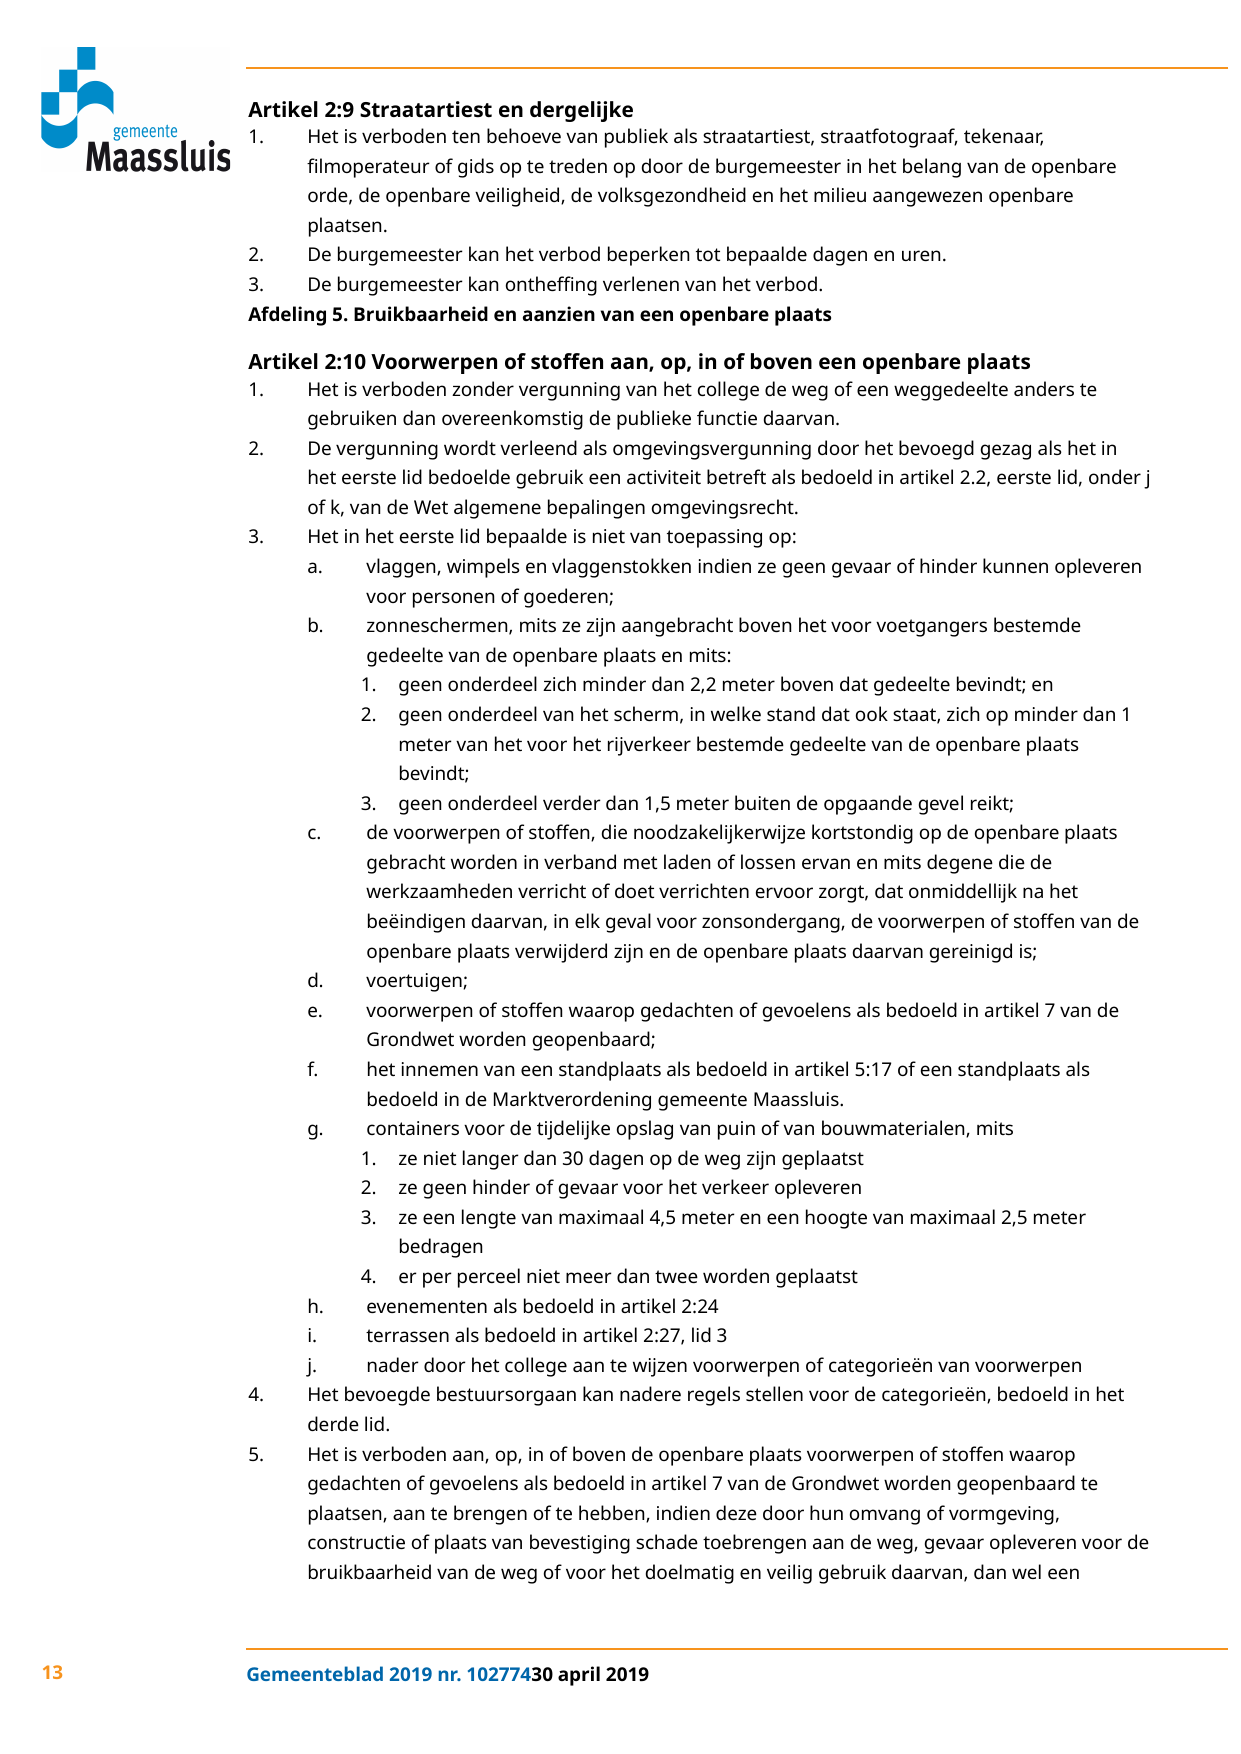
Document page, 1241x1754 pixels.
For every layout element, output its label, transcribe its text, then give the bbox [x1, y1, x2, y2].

list containers voor de tijdelijke opslag van puin of van bouwmaterialen, mits [307, 1115, 1152, 1141]
list ze geen hinder of gevaar voor het verkeer opleveren [361, 1174, 1152, 1200]
list evenementen als bedoeld in artikel 2:24 [307, 1293, 1152, 1318]
text Artikel 2:10 Voorwerpen of stoffen aan, op, in of boven een openbare plaats [248, 347, 1152, 376]
list voorwerpen of stoffen waarop gedachten of gevoelens als bedoeld in artikel 7 van de Grondwet worden geopenbaard; [307, 997, 1152, 1052]
list Het is verboden aan, op, in of boven de openbare plaats voorwerpen of stoffen waarop gedachten of gevoelens als bedoeld in artikel 7 van de Grondwet worden geopenbaard te plaatsen, aan te brengen of te hebben, indien deze door hun omvang of vormgeving, constructie of plaats van bevestiging schade toebrengen aan de weg, gevaar opleveren voor de bruikbaarheid van de weg of voor het doelmatig en veilig gebruik daarvan, dan wel een [248, 1441, 1152, 1585]
list De vergunning wordt verleend als omgevingsvergunning door het bevoegd gezag als het in het eerste lid bedoelde gebruik een activiteit betreft als bedoeld in artikel 2.2, eerste lid, onder j of k, van de Wet algemene bepalingen omgevingsrecht. [248, 435, 1152, 520]
picture [41, 47, 77, 92]
list voertuigen; [307, 967, 1152, 993]
list zonneschermen, mits ze zijn aangebracht boven het voor voetgangers bestemde gedeelte van de openbare plaats en mits: [307, 612, 1152, 668]
list nader door het college aan te wijzen voorwerpen of categorieën van voorwerpen [307, 1352, 1152, 1378]
list Het bevoegde bestuursorgaan kan nadere regels stellen voor de categorieën, bedoeld in het derde lid. [248, 1382, 1152, 1437]
list terrassen als bedoeld in artikel 2:27, lid 3 [307, 1322, 1152, 1348]
text Afdeling 5. Bruikbaarheid en aanzien van een openbare plaats [248, 301, 1152, 326]
list de voorwerpen of stoffen, die noodzakelijkerwijze kortstondig op de openbare plaats gebracht worden in verband met laden of lossen ervan en mits degene die de werkzaamheden verricht of doet verrichten ervoor zorgt, dat onmiddellijk na het beëindigen daarvan, in elk geval voor zonsondergang, de voorwerpen of stoffen van de openbare plaats verwijderd zijn en de openbare plaats daarvan gereinigd is; [307, 819, 1152, 963]
picture [41, 47, 231, 172]
list Het is verboden ten behoeve van publiek als straatartiest, straatfotograaf, tekenaar, filmoperateur of gids op te treden op door de burgemeester in het belang van de openbare orde, de openbare veiligheid, de volksgezondheid en het milieu aangewezen openbare plaatsen. [248, 123, 1152, 238]
list het innemen van een standplaats als bedoeld in artikel 5:17 of een standplaats als bedoeld in de Marktverordening gemeente Maassluis. [307, 1056, 1152, 1111]
list geen onderdeel verder dan 1,5 meter buiten de opgaande gevel reikt; [361, 790, 1152, 816]
list De burgemeester kan het verbod beperken tot bepaalde dagen en uren. [248, 242, 1152, 267]
list Het is verboden zonder vergunning van het college de weg of een weggedeelte anders te gebruiken dan overeenkomstig de publieke functie daarvan. [248, 376, 1152, 431]
text Artikel 2:9 Straatartiest en dergelijke [248, 95, 1152, 123]
list De burgemeester kan ontheffing verlenen van het verbod. [248, 271, 1152, 297]
list er per perceel niet meer dan twee worden geplaatst [361, 1263, 1152, 1289]
list geen onderdeel zich minder dan 2,2 meter boven dat gedeelte bevindt; en [361, 672, 1152, 697]
list ze niet langer dan 30 dagen op de weg zijn geplaatst [361, 1145, 1152, 1171]
list Het in het eerste lid bepaalde is niet van toepassing op: [248, 524, 1152, 549]
list geen onderdeel van het scherm, in welke stand dat ook staat, zich op minder dan 1 meter van het voor het rijverkeer bestemde gedeelte van de openbare plaats bevindt; [361, 701, 1152, 786]
list ze een lengte van maximaal 4,5 meter en een hoogte van maximaal 2,5 meter bedragen [361, 1204, 1152, 1259]
list vlaggen, wimpels en vlaggenstokken indien ze geen gevaar of hinder kunnen opleveren voor personen of goederen; [307, 553, 1152, 608]
